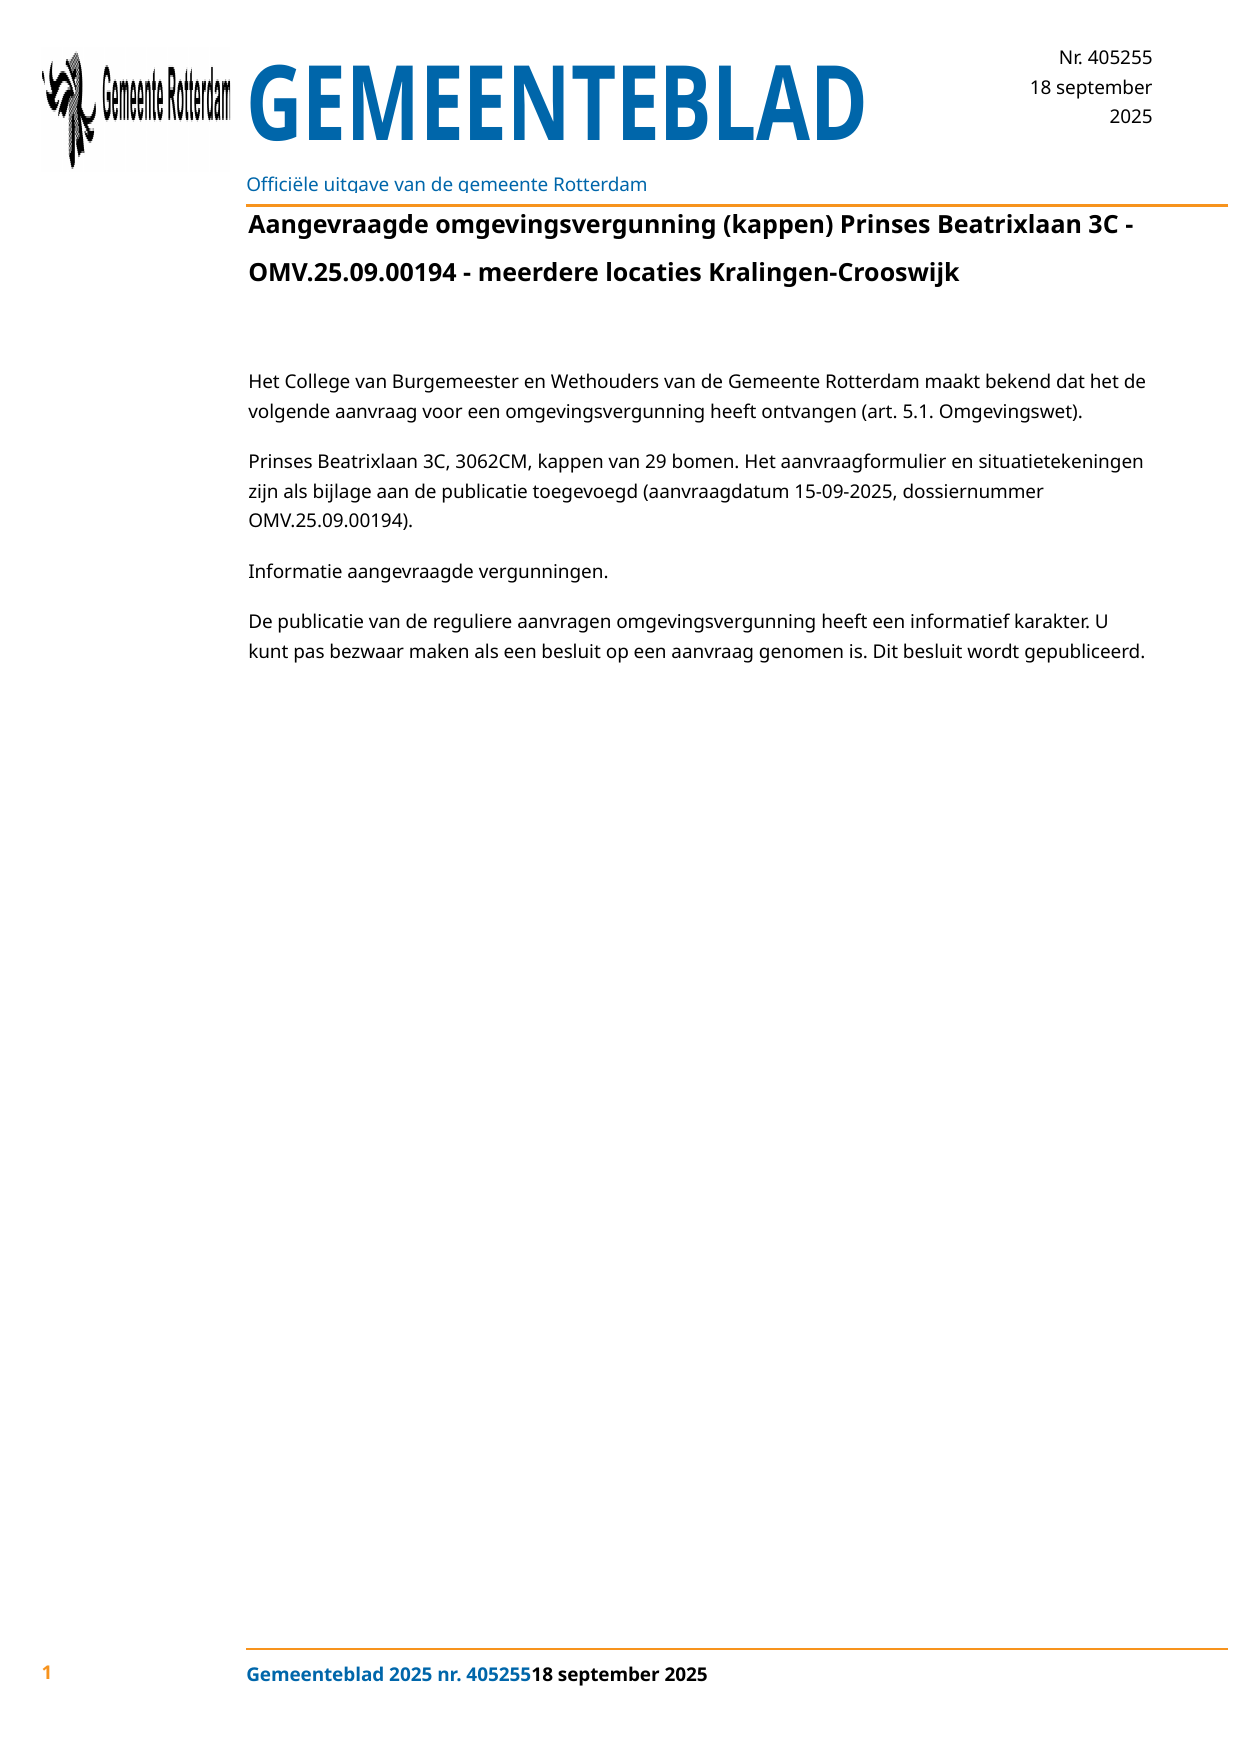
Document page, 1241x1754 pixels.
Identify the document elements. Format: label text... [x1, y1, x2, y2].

text Het College van Burgemeester en Wethouders van de Gemeente Rotterdam maakt bekend dat het de volgende aanvraag voor een omgevingsvergunning heeft ontvangen (art. 5.1. Omgevingswet). [248, 368, 1152, 424]
text Informatie aangevraagde vergunningen. [248, 558, 1152, 584]
picture [41, 47, 231, 172]
text De publicatie van de reguliere aanvragen omgevingsvergunning heeft een informatief karakter. U kunt pas bezwaar maken als een besluit op een aanvraag genomen is. Dit besluit wordt gepubliceerd. [248, 608, 1152, 664]
text Aangevraagde omgevingsvergunning (kappen) Prinses Beatrixlaan 3C - OMV.25.09.00194 - meerdere locaties Kralingen-Crooswijk [248, 207, 1152, 288]
text Prinses Beatrixlaan 3C, 3062CM, kappen van 29 bomen. Het aanvraagformulier en situatietekeningen zijn als bijlage aan de publicatie toegevoegd (aanvraagdatum 15-09-2025, dossiernummer OMV.25.09.00194). [248, 448, 1152, 533]
